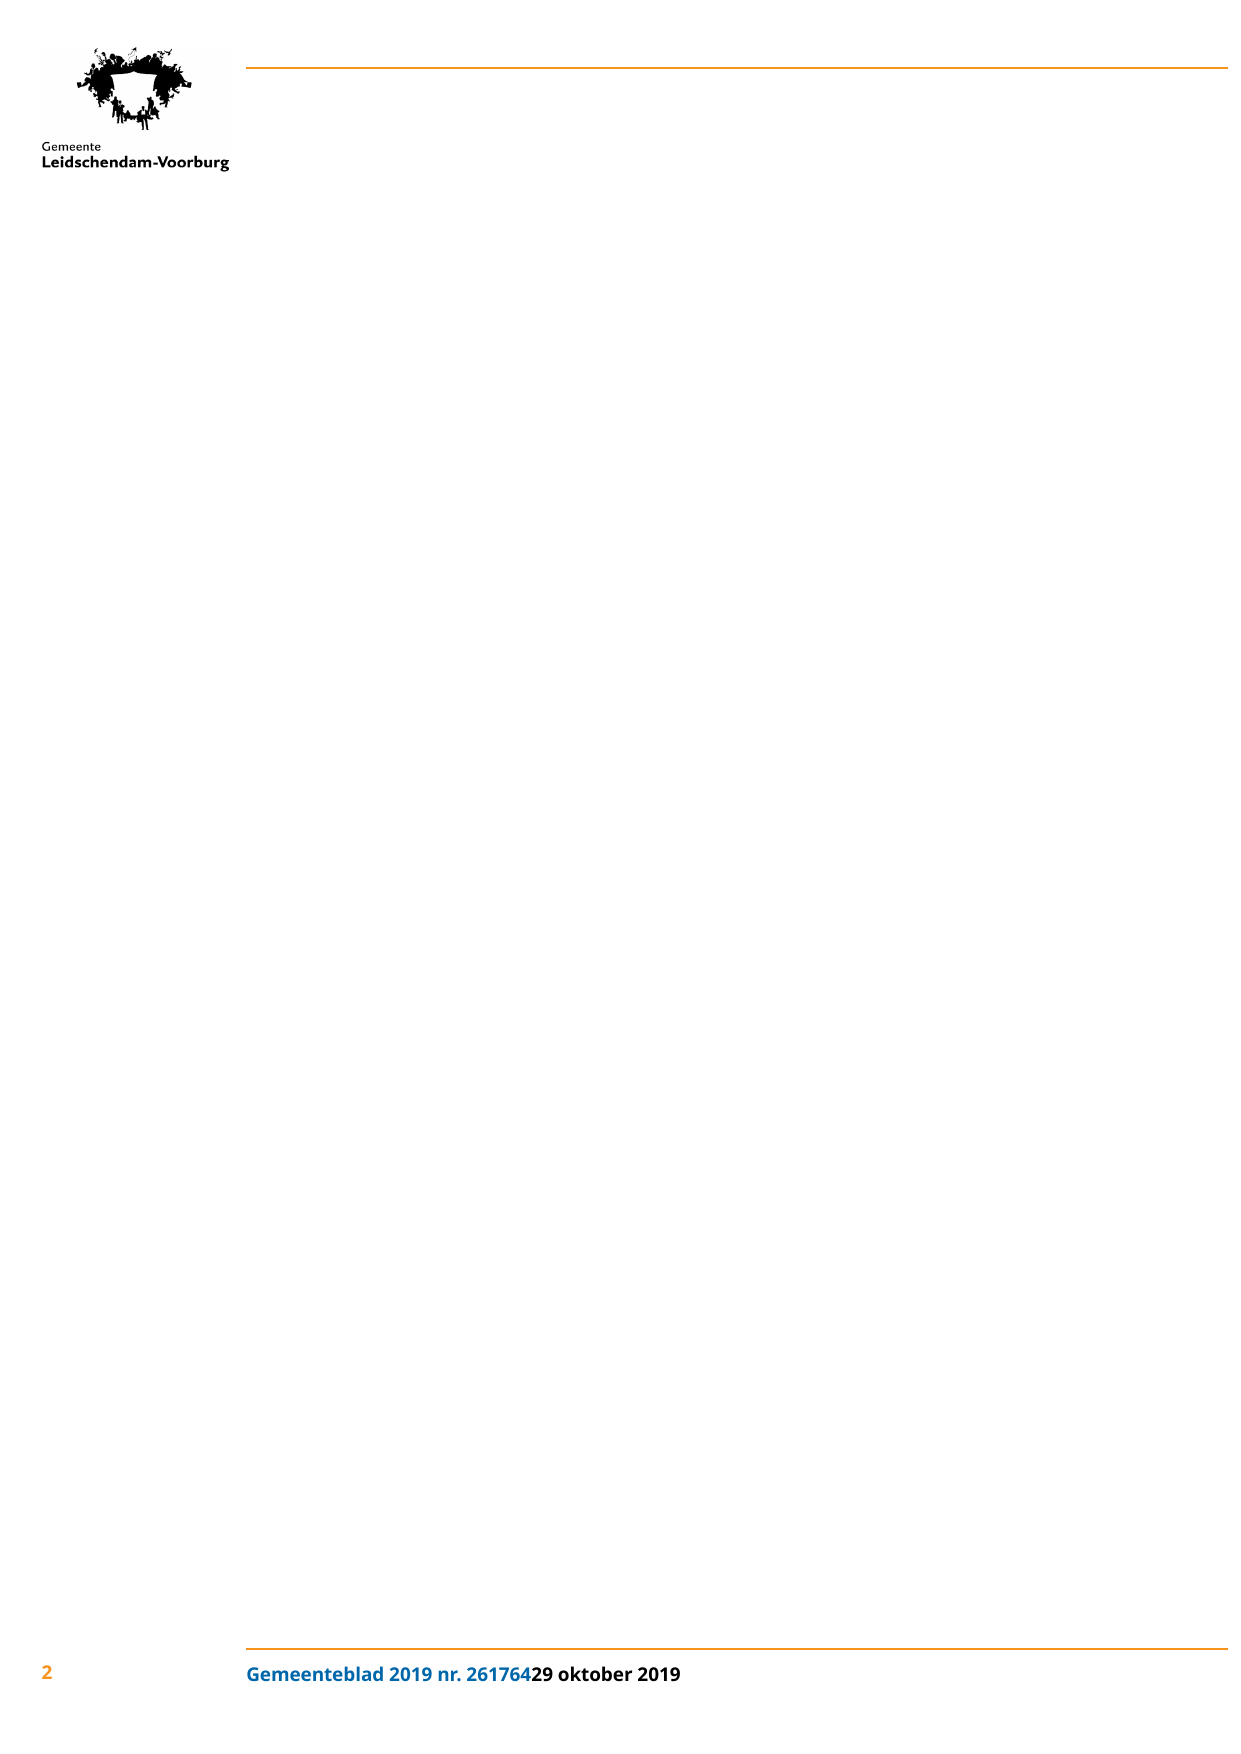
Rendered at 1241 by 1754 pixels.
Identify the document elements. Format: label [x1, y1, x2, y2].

picture [41, 47, 231, 172]
